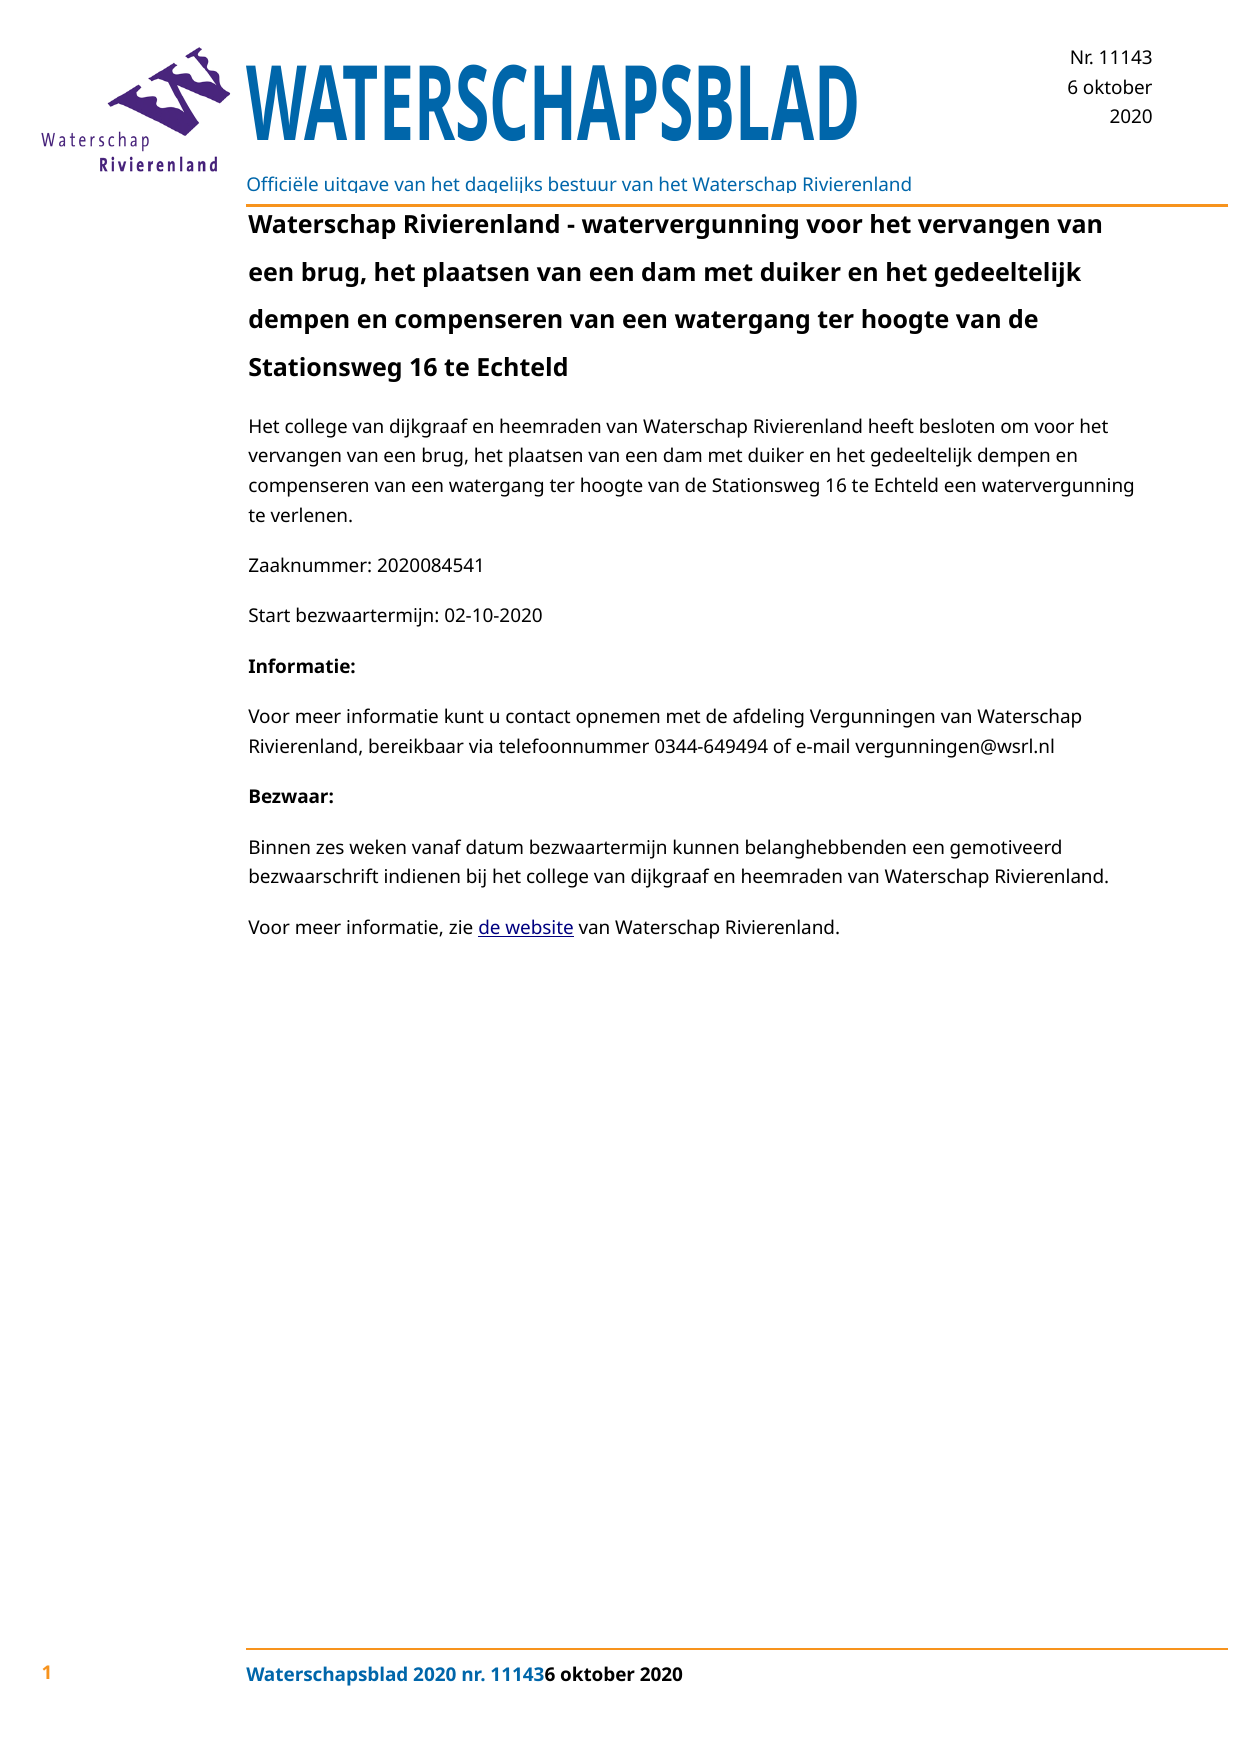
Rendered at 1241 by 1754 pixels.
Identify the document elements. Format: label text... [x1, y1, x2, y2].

text Zaaknummer: 2020084541 [248, 552, 1152, 578]
text Bezwaar: [248, 783, 1152, 809]
text Voor meer informatie kunt u contact opnemen met de afdeling Vergunningen van Waterschap Rivierenland, bereikbaar via telefoonnummer 0344-649494 of e-mail vergunningen@wsrl.nl [248, 703, 1152, 759]
text Start bezwaartermijn: 02-10-2020 [248, 603, 1152, 628]
picture [41, 47, 231, 172]
text Binnen zes weken vanaf datum bezwaartermijn kunnen belanghebbenden een gemotiveerd bezwaarschrift indienen bij het college van dijkgraaf en heemraden van Waterschap Rivierenland. [248, 834, 1152, 889]
text Informatie: [248, 653, 1152, 679]
text Het college van dijkgraaf en heemraden van Waterschap Rivierenland heeft besloten om voor het vervangen van een brug, het plaatsen van een dam met duiker en het gedeeltelijk dempen en compenseren van een watergang ter hoogte van de Stationsweg 16 te Echteld een watervergunning te verlenen. [248, 413, 1152, 528]
text Voor meer informatie, zie de website van Waterschap Rivierenland. [248, 914, 1152, 940]
text Waterschap Rivierenland - watervergunning voor het vervangen van een brug, het plaatsen van een dam met duiker en het gedeeltelijk dempen en compenseren van een watergang ter hoogte van de Stationsweg 16 te Echteld [248, 207, 1152, 384]
